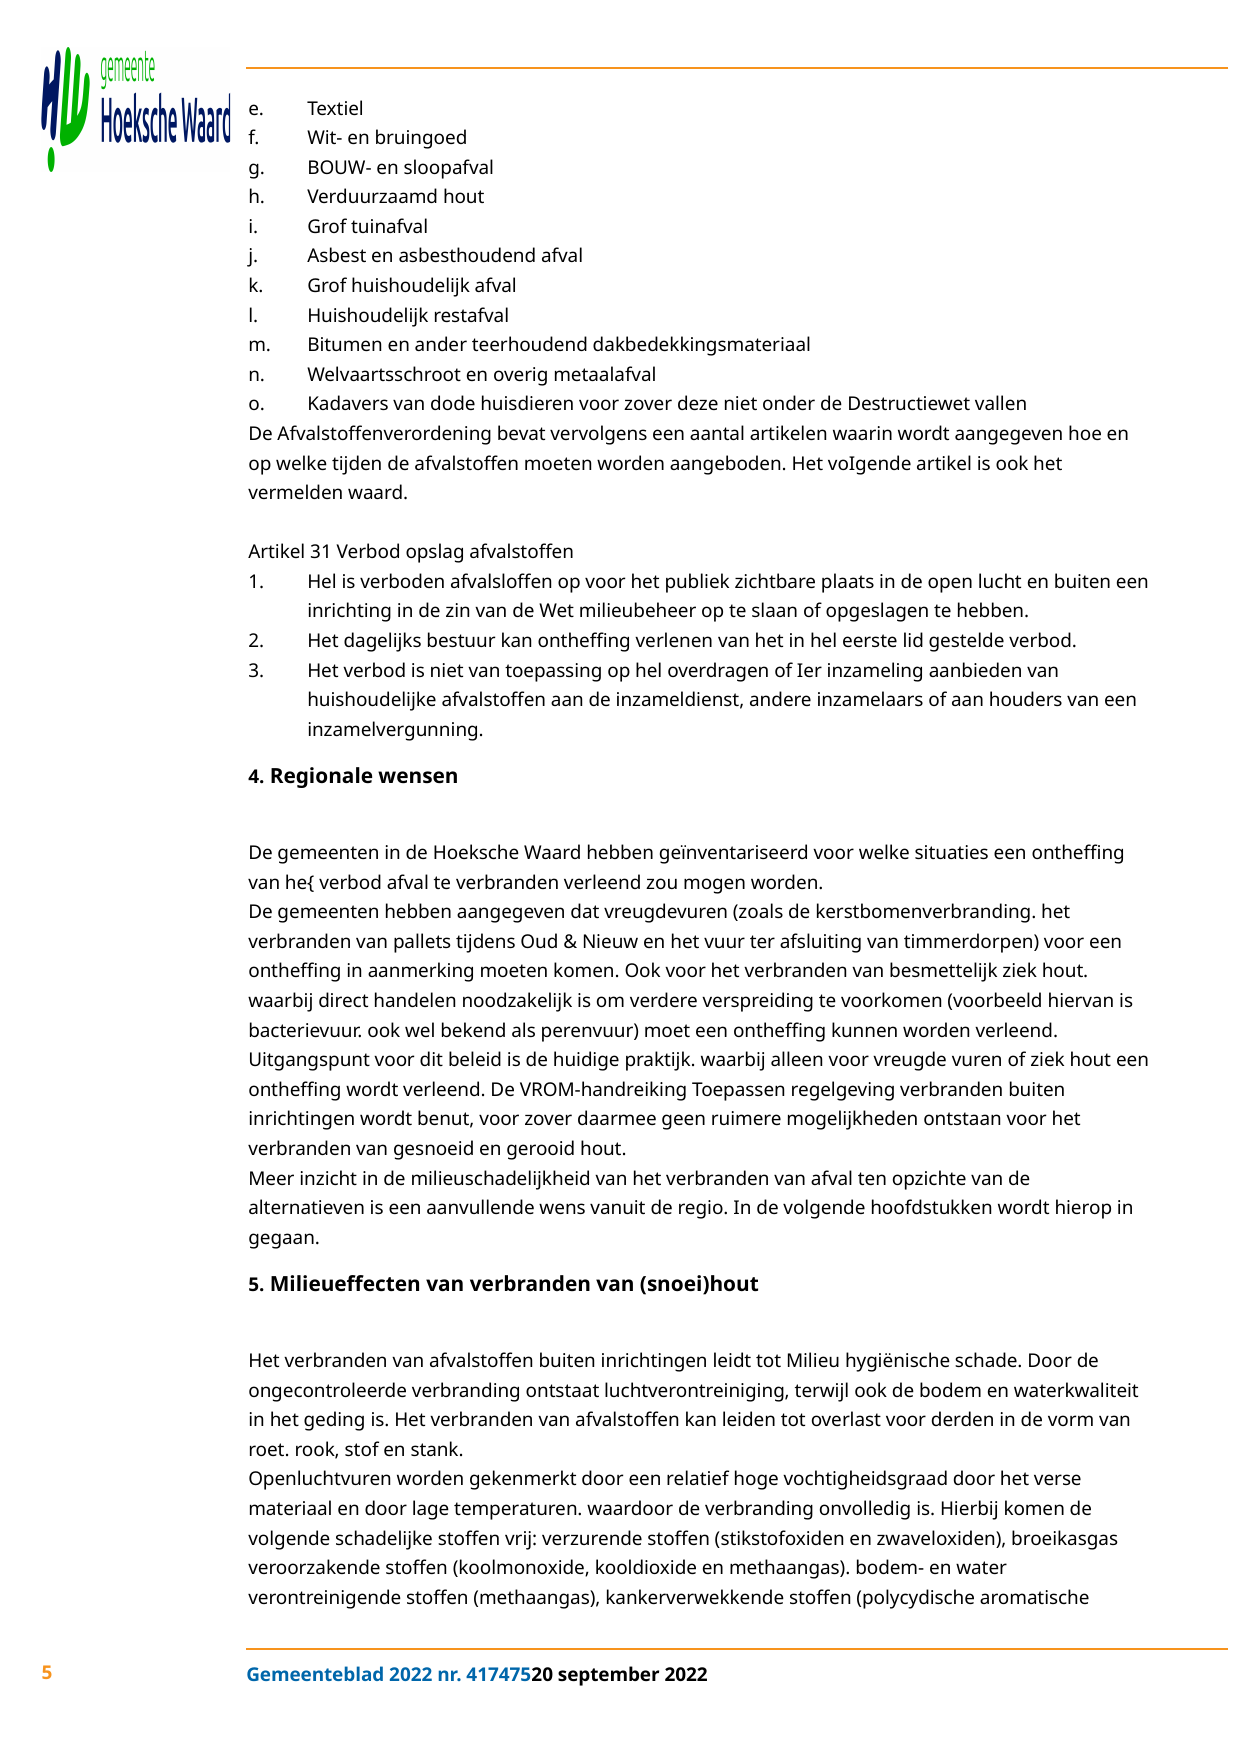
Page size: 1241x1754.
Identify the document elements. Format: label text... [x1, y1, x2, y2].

text Openluchtvuren worden gekenmerkt door een relatief hoge vochtigheidsgraad door het verse materiaal en door lage temperaturen. waardoor de verbranding onvolledig is. Hierbij komen de volgende schadelijke stoffen vrij: verzurende stoffen (stikstofoxiden en zwaveloxiden), broeikasgas veroorzakende stoffen (koolmonoxide, kooldioxide en methaangas). bodem- en water verontreinigende stoffen (methaangas), kankerverwekkende stoffen (polycydische aromatische [248, 1466, 1152, 1610]
list Bitumen en ander teerhoudend dakbedekkingsmateriaal [248, 331, 1152, 357]
list Grof huishoudelijk afval [248, 272, 1152, 298]
list Het verbod is niet van toepassing op hel overdragen of Ier inzameling aanbieden van huishoudelijke afvalstoffen aan de inzameldienst, andere inzamelaars of aan houders van een inzamelvergunning. [248, 657, 1152, 742]
text Het verbranden van afvalstoffen buiten inrichtingen leidt tot Milieu hygiënische schade. Door de ongecontroleerde verbranding ontstaat luchtverontreiniging, terwijl ook de bodem en waterkwaliteit in het geding is. Het verbranden van afvalstoffen kan leiden tot overlast voor derden in de vorm van roet. rook, stof en stank. [248, 1347, 1152, 1462]
list Kadavers van dode huisdieren voor zover deze niet onder de Destructiewet vallen [248, 391, 1152, 416]
list Het dagelijks bestuur kan ontheffing verlenen van het in hel eerste lid gestelde verbod. [248, 627, 1152, 653]
text De gemeenten hebben aangegeven dat vreugdevuren (zoals de kerstbomenverbranding. het verbranden van pallets tijdens Oud & Nieuw en het vuur ter afsluiting van timmerdorpen) voor een ontheffing in aanmerking moeten komen. Ook voor het verbranden van besmettelijk ziek hout. waarbij direct handelen noodzakelijk is om verdere verspreiding te voorkomen (voorbeeld hiervan is bacterievuur. ook wel bekend als perenvuur) moet een ontheffing kunnen worden verleend. [248, 898, 1152, 1043]
list Verduurzaamd hout [248, 183, 1152, 209]
list Wit- en bruingoed [248, 124, 1152, 150]
text Artikel 31 Verbod opslag afvalstoffen [248, 538, 1152, 564]
text 5. Milieueffecten van verbranden van (snoei)hout [248, 1269, 1152, 1298]
list Grof tuinafval [248, 213, 1152, 239]
text Uitgangspunt voor dit beleid is de huidige praktijk. waarbij alleen voor vreugde vuren of ziek hout een ontheffing wordt verleend. De VROM-handreiking Toepassen regelgeving verbranden buiten inrichtingen wordt benut, voor zover daarmee geen ruimere mogelijkheden ontstaan voor het verbranden van gesnoeid en gerooid hout. [248, 1046, 1152, 1161]
list Huishoudelijk restafval [248, 302, 1152, 328]
list Hel is verboden afvalsloffen op voor het publiek zichtbare plaats in de open lucht en buiten een inrichting in de zin van de Wet milieubeheer op te slaan of opgeslagen te hebben. [248, 568, 1152, 623]
text De Afvalstoffenverordening bevat vervolgens een aantal artikelen waarin wordt aangegeven hoe en op welke tijden de afvalstoffen moeten worden aangeboden. Het voIgende artikel is ook het vermelden waard. [248, 420, 1152, 505]
picture [41, 47, 231, 172]
text 4. Regionale wensen [248, 762, 1152, 790]
list BOUW- en sloopafval [248, 154, 1152, 180]
text Meer inzicht in de milieuschadelijkheid van het verbranden van afval ten opzichte van de alternatieven is een aanvullende wens vanuit de regio. In de volgende hoofdstukken wordt hierop in gegaan. [248, 1165, 1152, 1250]
list Asbest en asbesthoudend afval [248, 243, 1152, 268]
list Welvaartsschroot en overig metaalafval [248, 361, 1152, 387]
text De gemeenten in de Hoeksche Waard hebben geïnventariseerd voor welke situaties een ontheffing van he{ verbod afval te verbranden verleend zou mogen worden. [248, 839, 1152, 895]
list Textiel [248, 95, 1152, 121]
